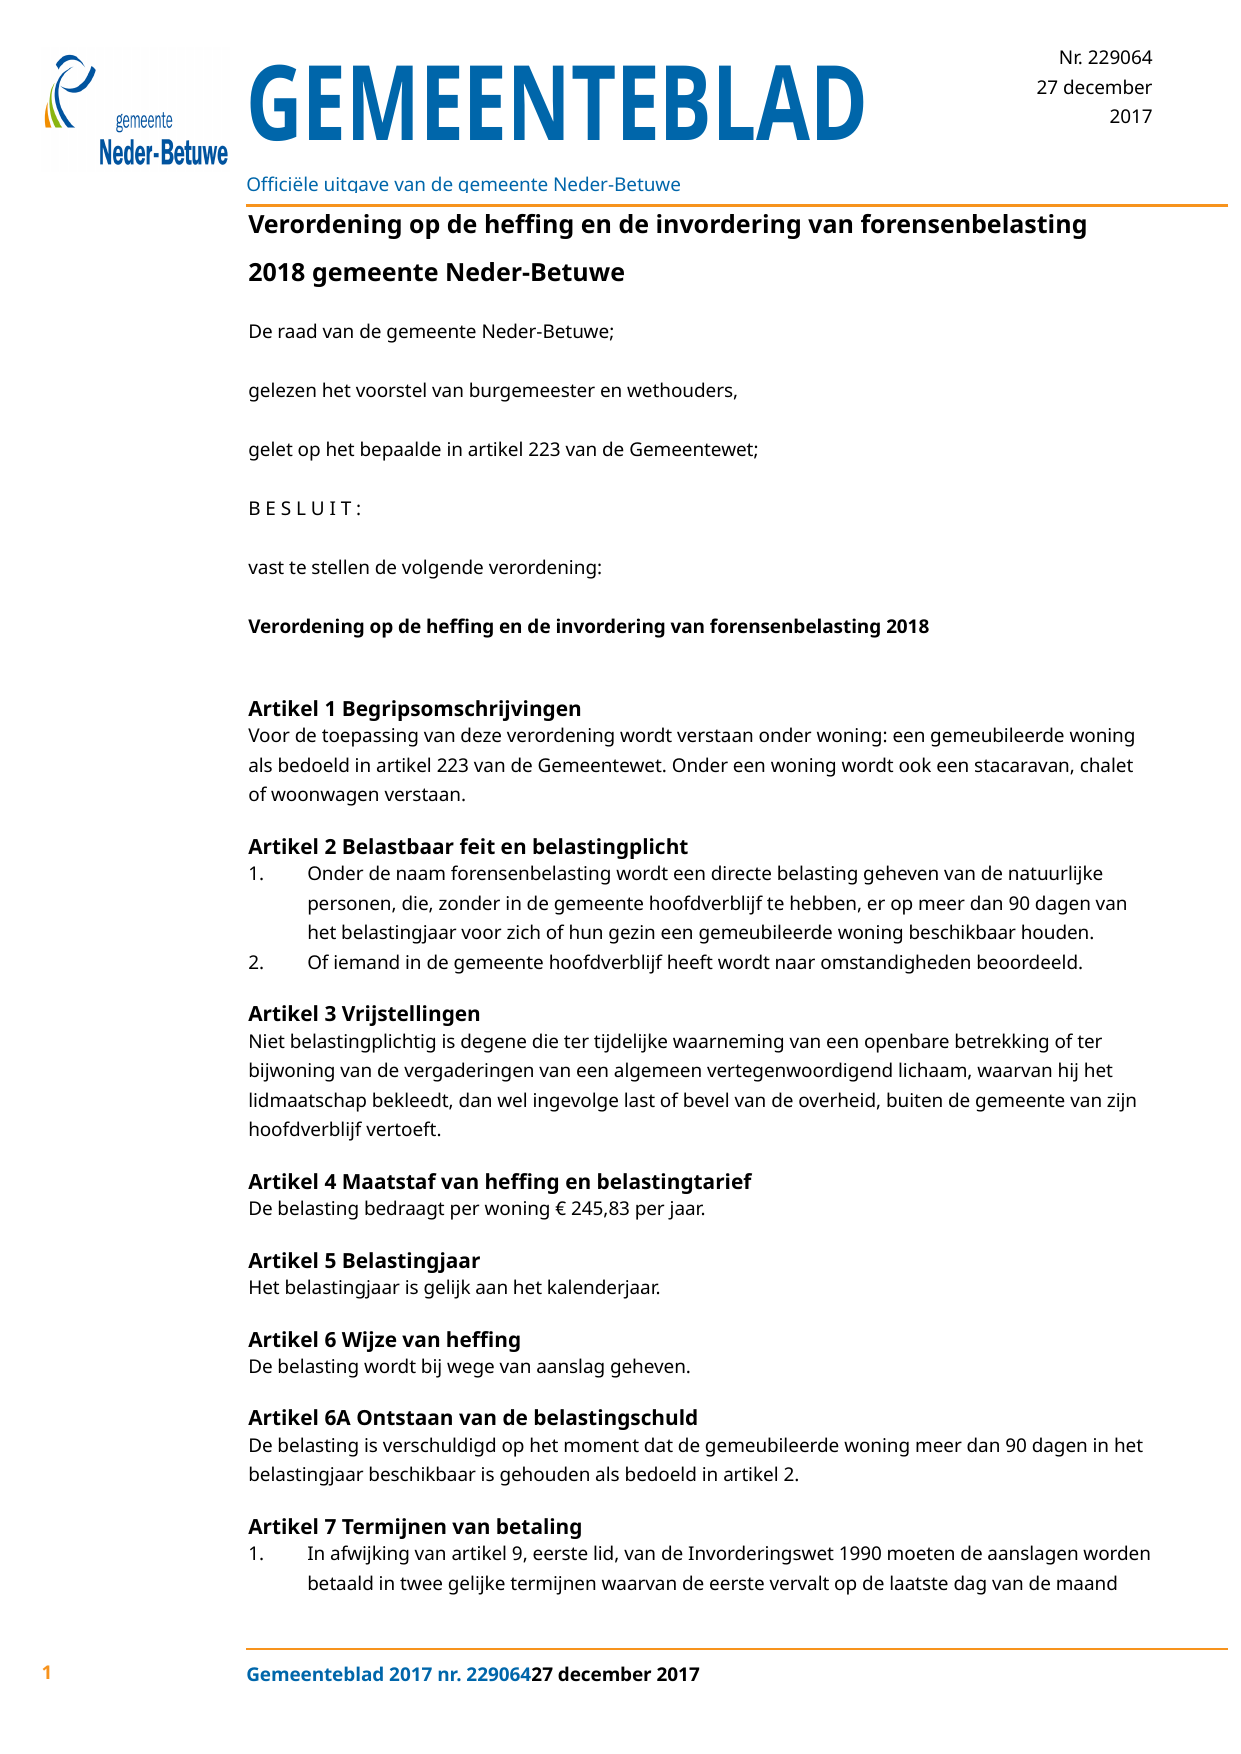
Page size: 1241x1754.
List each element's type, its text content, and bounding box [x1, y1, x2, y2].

text De belasting is verschuldigd op het moment dat de gemeubileerde woning meer dan 90 dagen in het belastingjaar beschikbaar is gehouden als bedoeld in artikel 2. [248, 1432, 1152, 1487]
text De belasting wordt bij wege van aanslag geheven. [248, 1353, 1152, 1379]
text De belasting bedraagt per woning € 245,83 per jaar. [248, 1195, 1152, 1221]
text Verordening op de heffing en de invordering van forensenbelasting 2018 [248, 614, 1152, 639]
text Voor de toepassing van deze verordening wordt verstaan onder woning: een gemeubileerde woning als bedoeld in artikel 223 van de Gemeentewet. Onder een woning wordt ook een stacaravan, chalet of woonwagen verstaan. [248, 722, 1152, 807]
text Verordening op de heffing en de invordering van forensenbelasting 2018 gemeente Neder-Betuwe [248, 207, 1152, 288]
text Artikel 5 Belastingjaar [248, 1246, 1152, 1274]
text Het belastingjaar is gelijk aan het kalenderjaar. [248, 1274, 1152, 1300]
text gelezen het voorstel van burgemeester en wethouders, [248, 377, 1152, 403]
text Artikel 6 Wijze van heffing [248, 1325, 1152, 1353]
text Artikel 7 Termijnen van betaling [248, 1512, 1152, 1540]
picture [41, 47, 231, 172]
text Artikel 1 Begripsomschrijvingen [248, 694, 1152, 722]
text Niet belastingplichtig is degene die ter tijdelijke waarneming van een openbare betrekking of ter bijwoning van de vergaderingen van een algemeen vertegenwoordigend lichaam, waarvan hij het lidmaatschap bekleedt, dan wel ingevolge last of bevel van de overheid, buiten de gemeente van zijn hoofdverblijf vertoeft. [248, 1028, 1152, 1142]
list Onder de naam forensenbelasting wordt een directe belasting geheven van de natuurlijke personen, die, zonder in de gemeente hoofdverblijf te hebben, er op meer dan 90 dagen van het belastingjaar voor zich of hun gezin een gemeubileerde woning beschikbaar houden. [248, 860, 1152, 945]
text vast te stellen de volgende verordening: [248, 554, 1152, 580]
text B E S L U I T : [248, 495, 1152, 521]
text Artikel 2 Belastbaar feit en belastingplicht [248, 832, 1152, 860]
text Artikel 6A Ontstaan van de belastingschuld [248, 1403, 1152, 1432]
text De raad van de gemeente Neder-Betuwe; [248, 318, 1152, 344]
text Artikel 3 Vrijstellingen [248, 999, 1152, 1028]
list In afwijking van artikel 9, eerste lid, van de Invorderingswet 1990 moeten de aanslagen worden betaald in twee gelijke termijnen waarvan de eerste vervalt op de laatste dag van de maand [248, 1540, 1152, 1596]
text gelet op het bepaalde in artikel 223 van de Gemeentewet; [248, 436, 1152, 462]
list Of iemand in de gemeente hoofdverblijf heeft wordt naar omstandigheden beoordeeld. [248, 949, 1152, 975]
text Artikel 4 Maatstaf van heffing en belastingtarief [248, 1167, 1152, 1195]
